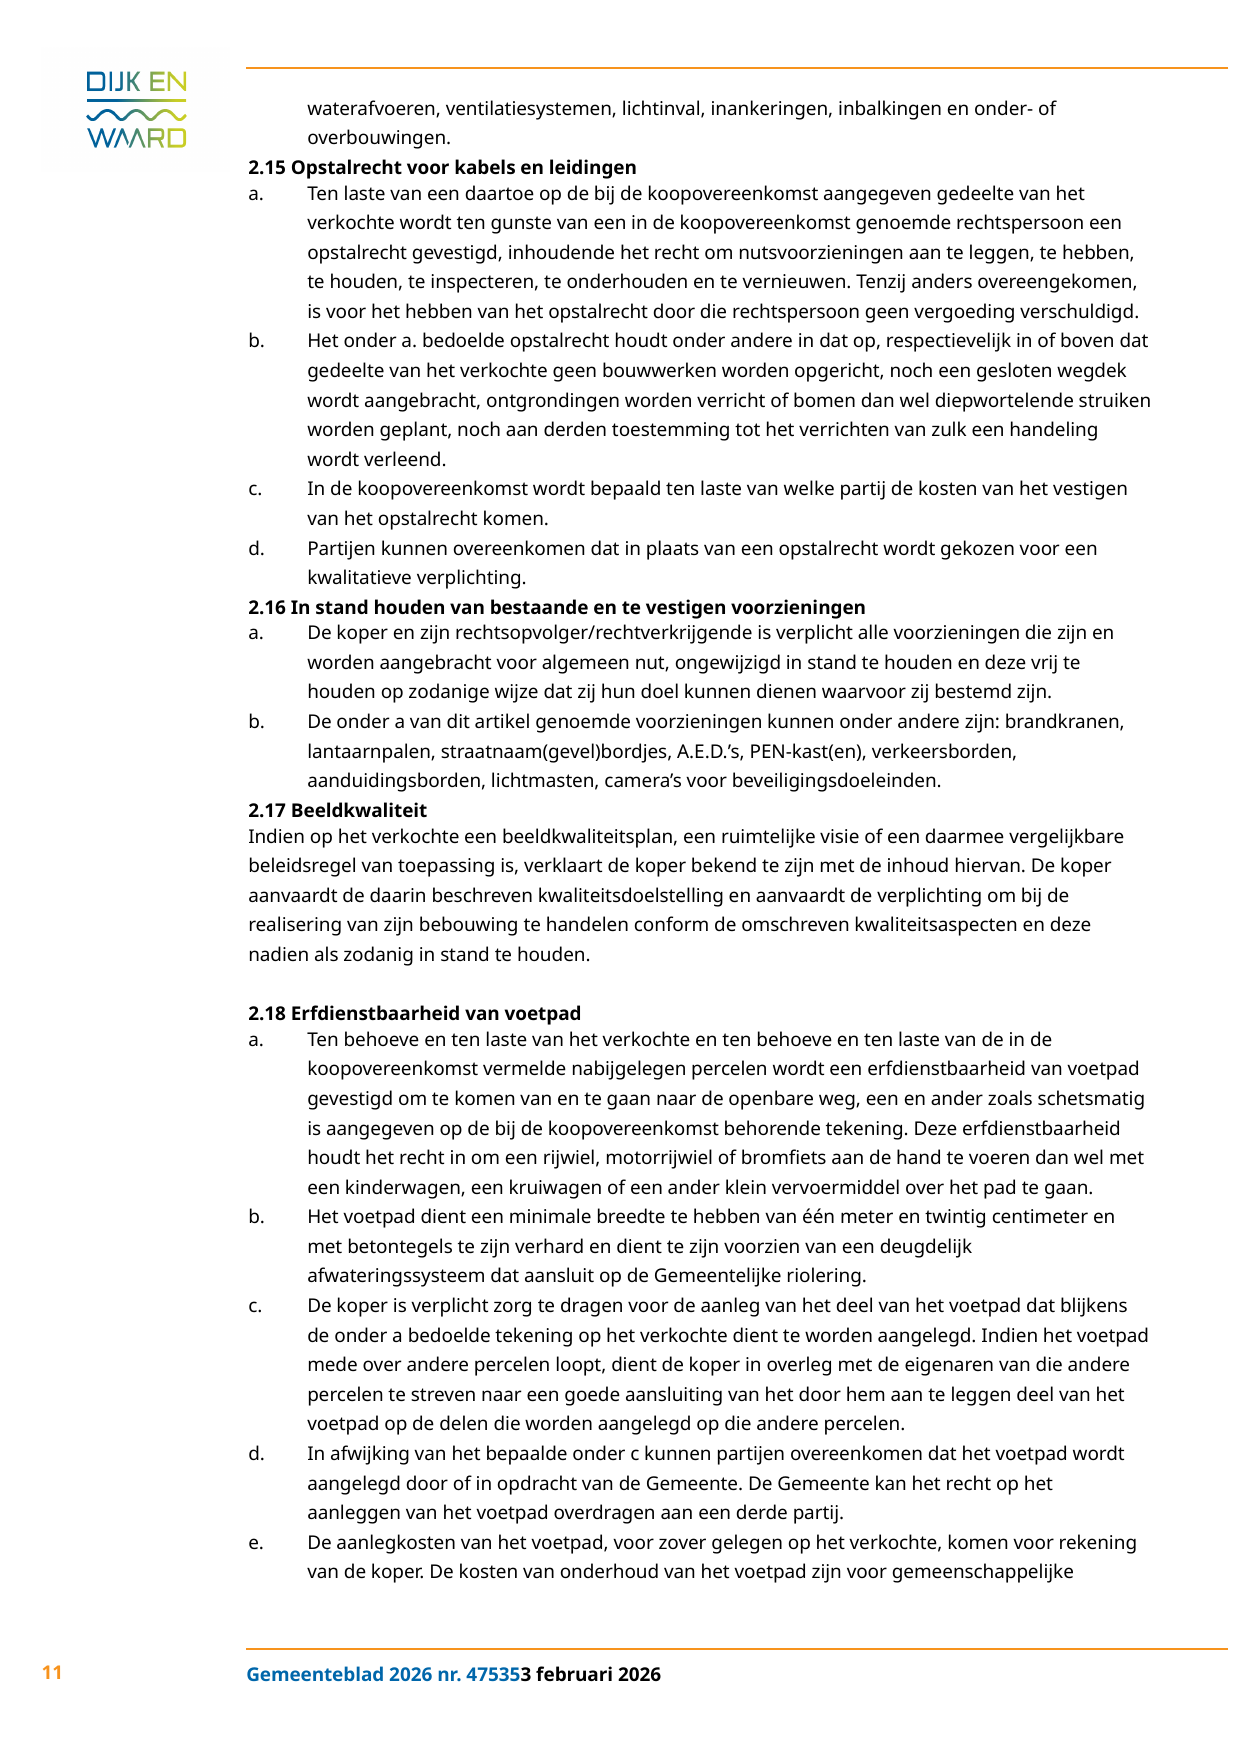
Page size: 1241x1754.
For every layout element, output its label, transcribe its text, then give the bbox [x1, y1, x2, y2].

text 2.16 In stand houden van bestaande en te vestigen voorzieningen [248, 594, 1152, 619]
list De onder a van dit artikel genoemde voorzieningen kunnen onder andere zijn: brandkranen, lantaarnpalen, straatnaam(gevel)bordjes, A.E.D.’s, PEN-kast(en), verkeersborden, aanduidingsborden, lichtmasten, camera’s voor beveiligingsdoeleinden. [248, 708, 1152, 793]
list Het voetpad dient een minimale breedte te hebben van één meter en twintig centimeter en met betontegels te zijn verhard en dient te zijn voorzien van een deugdelijk afwateringssysteem dat aansluit op de Gemeentelijke riolering. [248, 1203, 1152, 1288]
list De koper en zijn rechtsopvolger/rechtverkrijgende is verplicht alle voorzieningen die zijn en worden aangebracht voor algemeen nut, ongewijzigd in stand te houden en deze vrij te houden op zodanige wijze dat zij hun doel kunnen dienen waarvoor zij bestemd zijn. [248, 619, 1152, 704]
list In afwijking van het bepaalde onder c kunnen partijen overeenkomen dat het voetpad wordt aangelegd door of in opdracht van de Gemeente. De Gemeente kan het recht op het aanleggen van het voetpad overdragen aan een derde partij. [248, 1440, 1152, 1525]
list In de koopovereenkomst wordt bepaald ten laste van welke partij de kosten van het vestigen van het opstalrecht komen. [248, 476, 1152, 531]
list De aanlegkosten van het voetpad, voor zover gelegen op het verkochte, komen voor rekening van de koper. De kosten van onderhoud van het voetpad zijn voor gemeenschappelijke [248, 1529, 1152, 1584]
list Ten laste van een daartoe op de bij de koopovereenkomst aangegeven gedeelte van het verkochte wordt ten gunste van een in de koopovereenkomst genoemde rechtspersoon een opstalrecht gevestigd, inhoudende het recht om nutsvoorzieningen aan te leggen, te hebben, te houden, te inspecteren, te onderhouden en te vernieuwen. Tenzij anders overeengekomen, is voor het hebben van het opstalrecht door die rechtspersoon geen vergoeding verschuldigd. [248, 180, 1152, 324]
picture [41, 47, 231, 172]
text 2.18 Erfdienstbaarheid van voetpad [248, 1000, 1152, 1026]
list Het onder a. bedoelde opstalrecht houdt onder andere in dat op, respectievelijk in of boven dat gedeelte van het verkochte geen bouwwerken worden opgericht, noch een gesloten wegdek wordt aangebracht, ontgrondingen worden verricht of bomen dan wel diepwortelende struiken worden geplant, noch aan derden toestemming tot het verrichten van zulk een handeling wordt verleend. [248, 328, 1152, 472]
list De koper is verplicht zorg te dragen voor de aanleg van het deel van het voetpad dat blijkens de onder a bedoelde tekening op het verkochte dient te worden aangelegd. Indien het voetpad mede over andere percelen loopt, dient de koper in overleg met de eigenaren van die andere percelen te streven naar een goede aansluiting van het door hem aan te leggen deel van het voetpad op de delen die worden aangelegd op die andere percelen. [248, 1292, 1152, 1436]
text Indien op het verkochte een beeldkwaliteitsplan, een ruimtelijke visie of een daarmee vergelijkbare beleidsregel van toepassing is, verklaart de koper bekend te zijn met de inhoud hiervan. De koper aanvaardt de daarin beschreven kwaliteitsdoelstelling en aanvaardt de verplichting om bij de realisering van zijn bebouwing te handelen conform de omschreven kwaliteitsaspecten en deze nadien als zodanig in stand te houden. [248, 823, 1152, 967]
list waterafvoeren, ventilatiesystemen, lichtinval, inankeringen, inbalkingen en onder- of overbouwingen. [248, 95, 1152, 150]
text 2.17 Beeldkwaliteit [248, 797, 1152, 823]
text 2.15 Opstalrecht voor kabels en leidingen [248, 154, 1152, 180]
list Partijen kunnen overeenkomen dat in plaats van een opstalrecht wordt gekozen voor een kwalitatieve verplichting. [248, 535, 1152, 590]
list Ten behoeve en ten laste van het verkochte en ten behoeve en ten laste van de in de koopovereenkomst vermelde nabijgelegen percelen wordt een erfdienstbaarheid van voetpad gevestigd om te komen van en te gaan naar de openbare weg, een en ander zoals schetsmatig is aangegeven op de bij de koopovereenkomst behorende tekening. Deze erfdienstbaarheid houdt het recht in om een rijwiel, motorrijwiel of bromfiets aan de hand te voeren dan wel met een kinderwagen, een kruiwagen of een ander klein vervoermiddel over het pad te gaan. [248, 1026, 1152, 1200]
